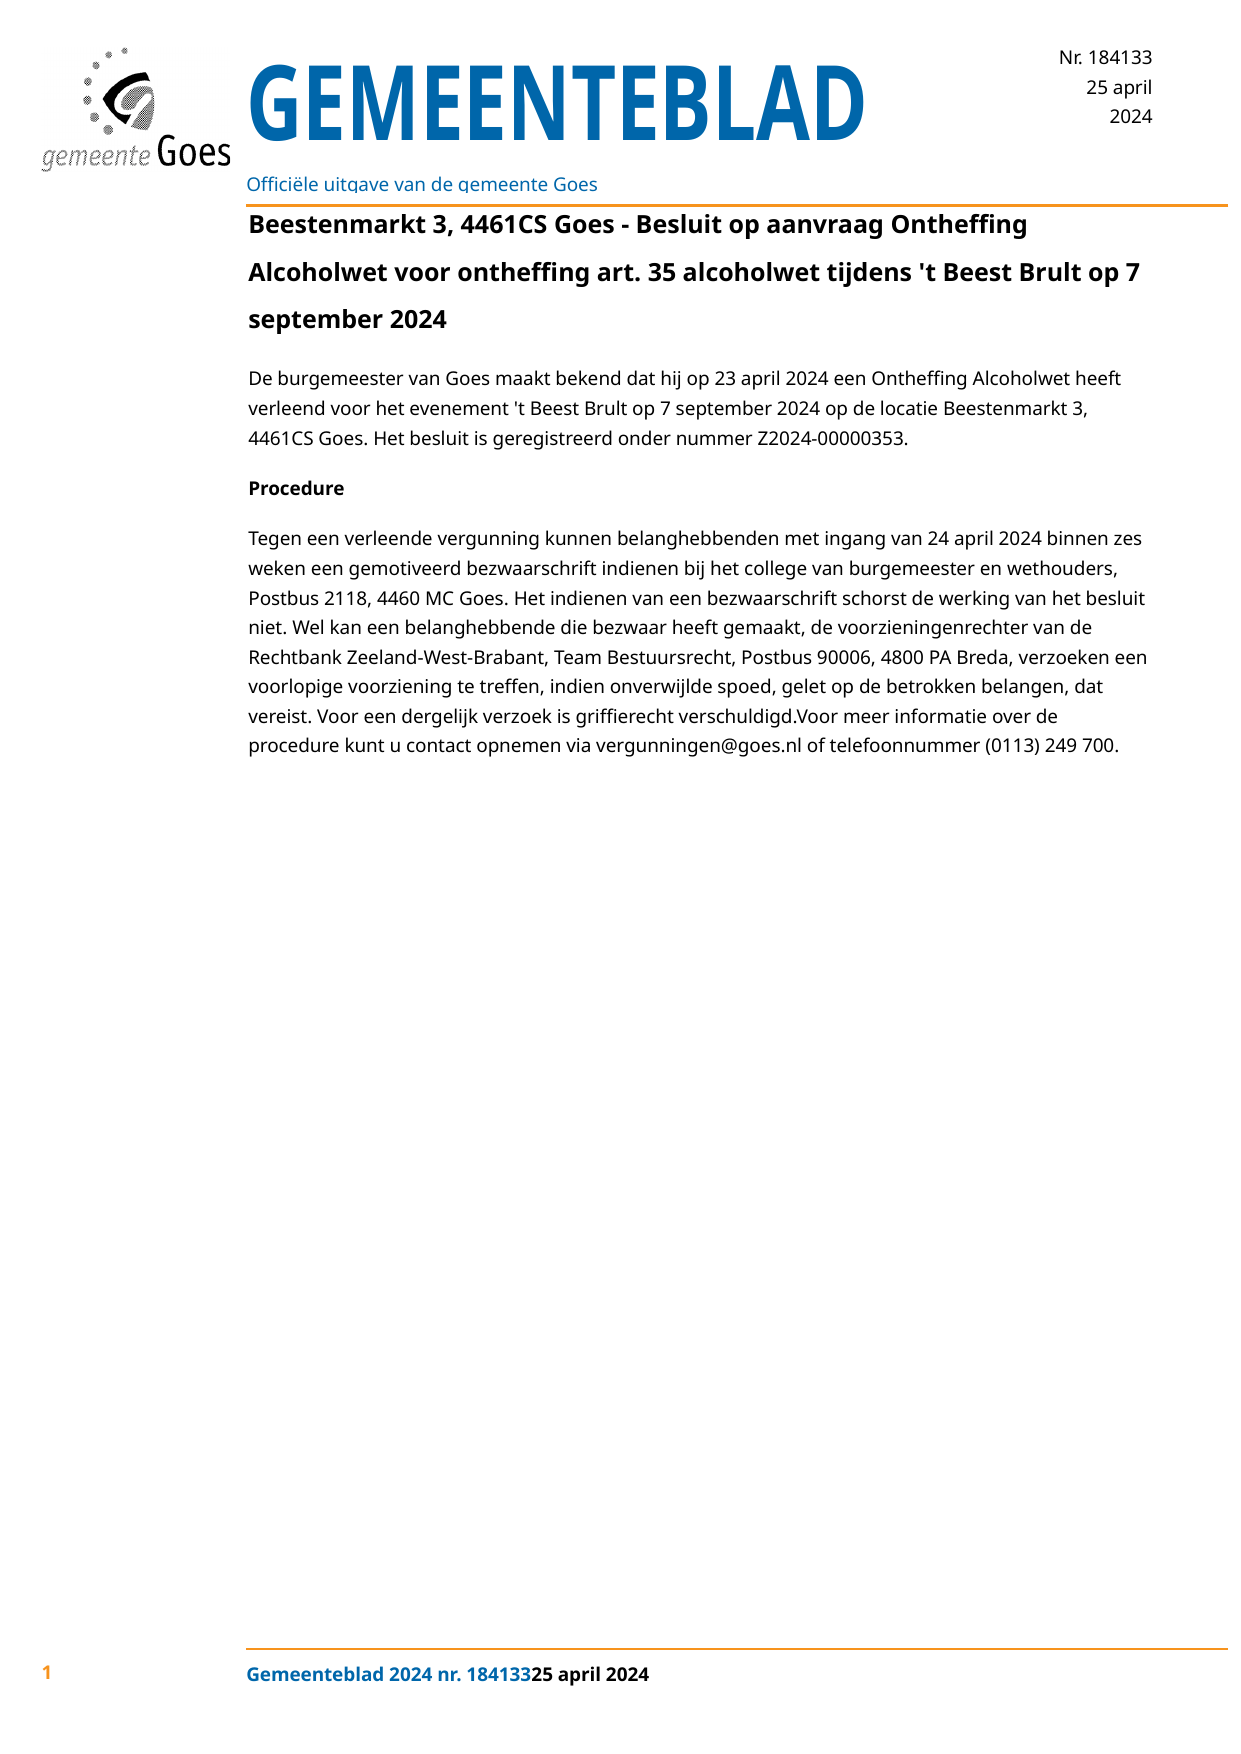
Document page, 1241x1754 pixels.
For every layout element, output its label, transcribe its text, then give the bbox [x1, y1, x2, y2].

picture [41, 47, 231, 172]
text Tegen een verleende vergunning kunnen belanghebbenden met ingang van 24 april 2024 binnen zes weken een gemotiveerd bezwaarschrift indienen bij het college van burgemeester en wethouders, Postbus 2118, 4460 MC Goes. Het indienen van een bezwaarschrift schorst de werking van het besluit niet. Wel kan een belanghebbende die bezwaar heeft gemaakt, de voorzieningenrechter van de Rechtbank Zeeland-West-Brabant, Team Bestuursrecht, Postbus 90006, 4800 PA Breda, verzoeken een voorlopige voorziening te treffen, indien onverwijlde spoed, gelet op de betrokken belangen, dat vereist. Voor een dergelijk verzoek is griffierecht verschuldigd.Voor meer informatie over de procedure kunt u contact opnemen via vergunningen@goes.nl of telefoonnummer (0113) 249 700. [248, 526, 1152, 758]
text Procedure [248, 475, 1152, 501]
text De burgemeester van Goes maakt bekend dat hij op 23 april 2024 een Ontheffing Alcoholwet heeft verleend voor het evenement 't Beest Brult op 7 september 2024 op de locatie Beestenmarkt 3, 4461CS Goes. Het besluit is geregistreerd onder nummer Z2024-00000353. [248, 366, 1152, 450]
text Beestenmarkt 3, 4461CS Goes - Besluit op aanvraag Ontheffing Alcoholwet voor ontheffing art. 35 alcoholwet tijdens 't Beest Brult op 7 september 2024 [248, 207, 1152, 336]
